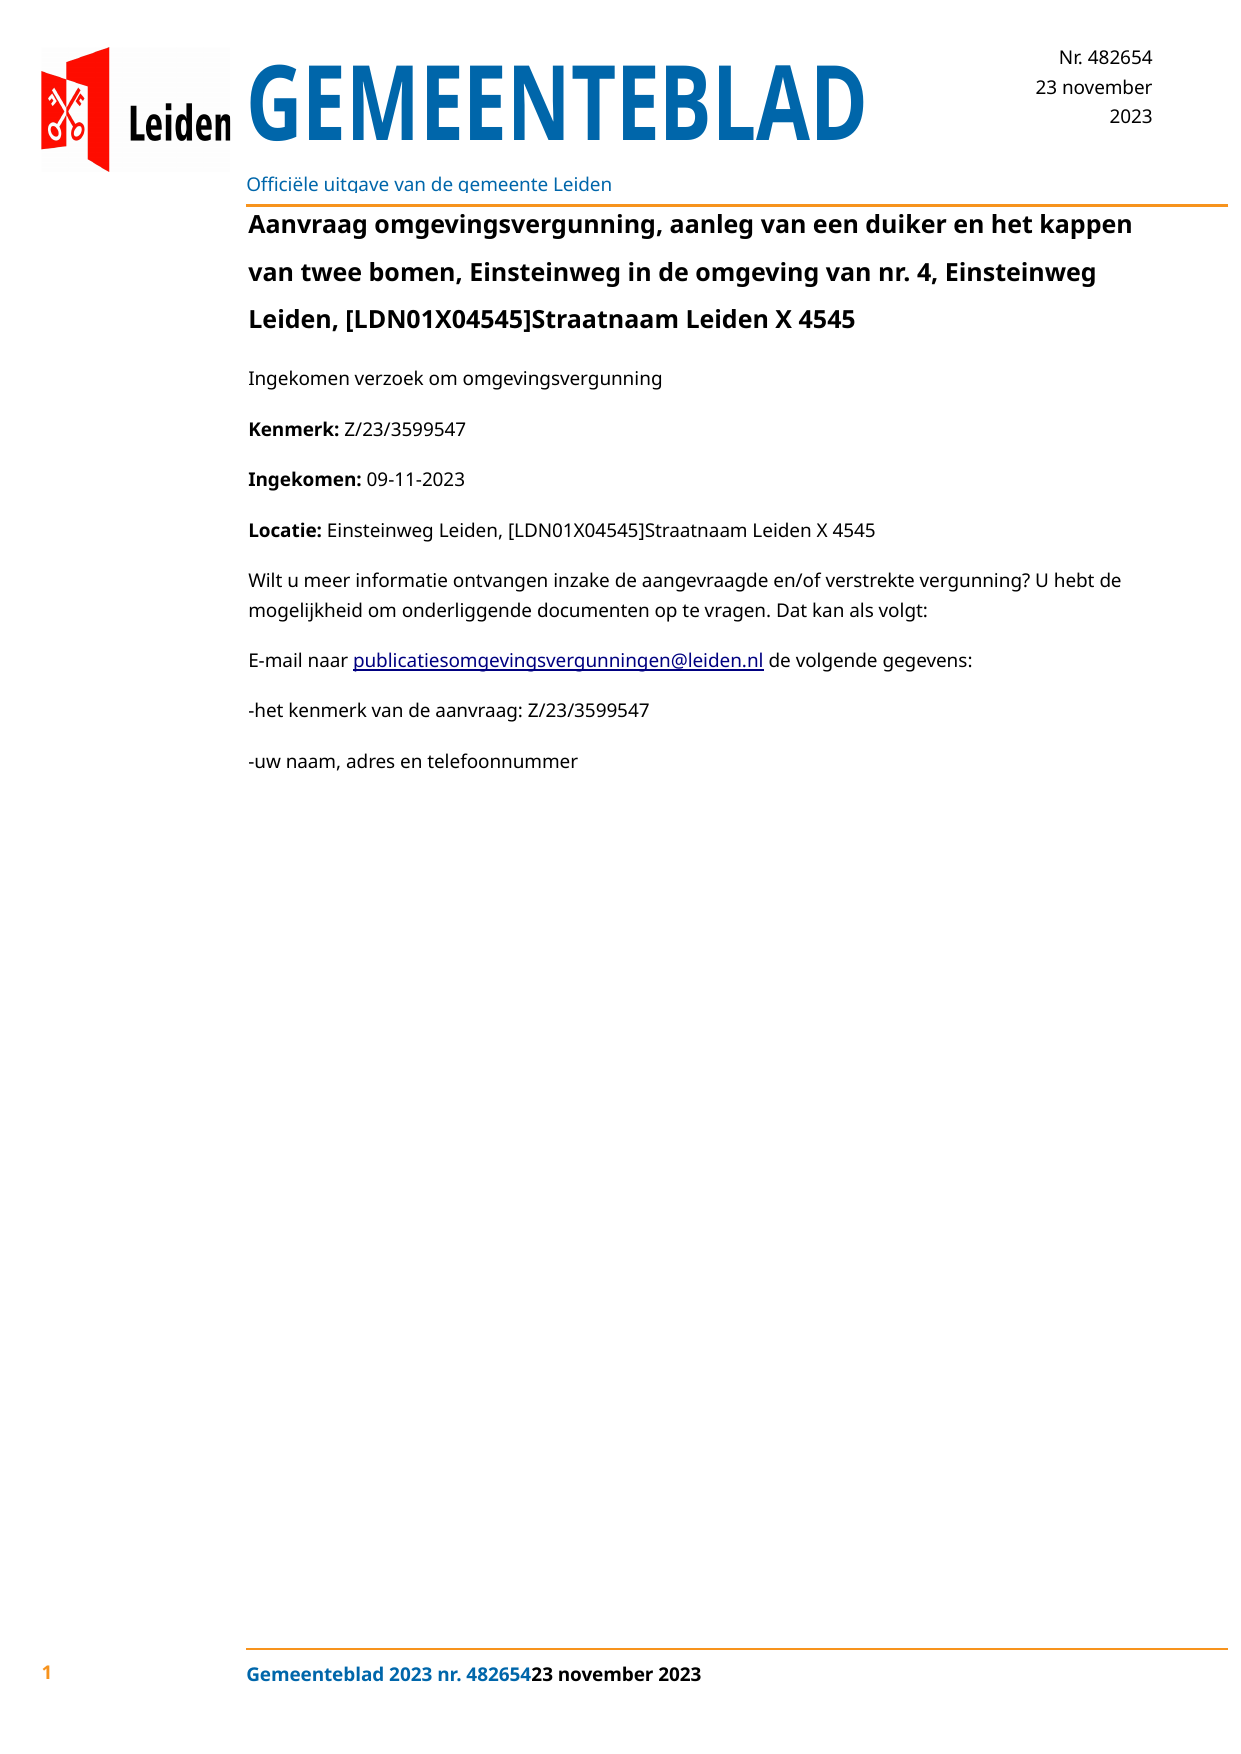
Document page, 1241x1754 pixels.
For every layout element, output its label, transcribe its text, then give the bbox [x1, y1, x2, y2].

text Wilt u meer informatie ontvangen inzake de aangevraagde en/of verstrekte vergunning? U hebt de mogelijkheid om onderliggende documenten op te vragen. Dat kan als volgt: [248, 567, 1152, 622]
text Ingekomen verzoek om omgevingsvergunning [248, 366, 1152, 391]
text Kenmerk: Z/23/3599547 [248, 416, 1152, 442]
text Locatie: Einsteinweg Leiden, [LDN01X04545]Straatnaam Leiden X 4545 [248, 517, 1152, 542]
text Ingekomen: 09-11-2023 [248, 466, 1152, 492]
text -het kenmerk van de aanvraag: Z/23/3599547 [248, 698, 1152, 723]
text E-mail naar publicatiesomgevingsvergunningen@leiden.nl de volgende gegevens: [248, 647, 1152, 673]
picture [41, 47, 231, 172]
text -uw naam, adres en telefoonnummer [248, 748, 1152, 774]
text Aanvraag omgevingsvergunning, aanleg van een duiker en het kappen van twee bomen, Einsteinweg in de omgeving van nr. 4, Einsteinweg Leiden, [LDN01X04545]Straatnaam Leiden X 4545 [248, 207, 1152, 336]
